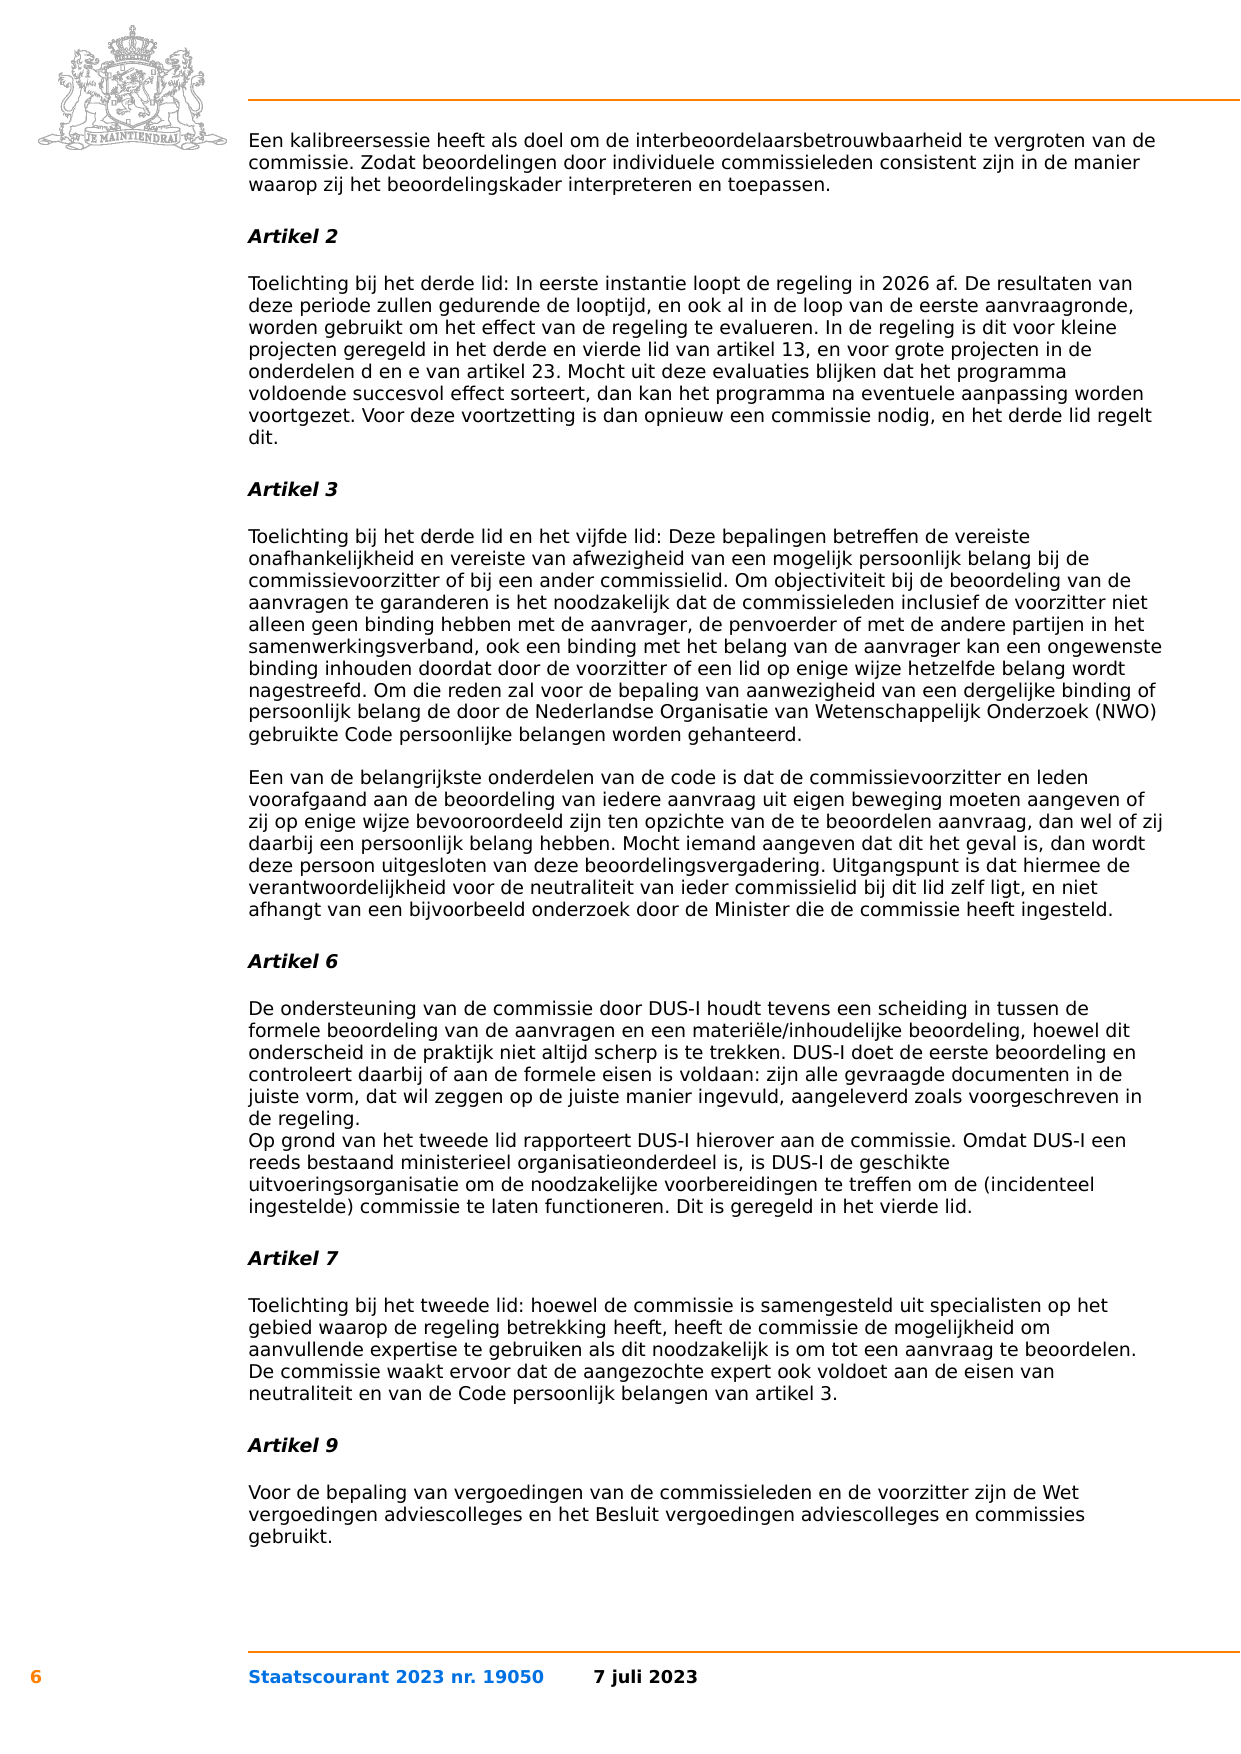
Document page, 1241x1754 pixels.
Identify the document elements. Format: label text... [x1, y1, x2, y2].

text Voor de bepaling van vergoedingen van de commissieleden en de voorzitter zijn de Wet vergoedingen adviescolleges en het Besluit vergoedingen adviescolleges en commissies gebruikt. [248, 1482, 1163, 1548]
subtitle Artikel 3 [248, 479, 1163, 501]
text De ondersteuning van de commissie door DUS-I houdt tevens een scheiding in tussen de formele beoordeling van de aanvragen en een materiële/inhoudelijke beoordeling, hoewel dit onderscheid in de praktijk niet altijd scherp is te trekken. DUS-I doet de eerste beoordeling en controleert daarbij of aan de formele eisen is voldaan: zijn alle gevraagde documenten in de juiste vorm, dat wil zeggen op de juiste manier ingevuld, aangeleverd zoals voorgeschreven in de regeling. [248, 998, 1163, 1130]
text Een van de belangrijkste onderdelen van de code is dat de commissievoorzitter en leden voorafgaand aan de beoordeling van iedere aanvraag uit eigen beweging moeten aangeven of zij op enige wijze bevooroordeeld zijn ten opzichte van de te beoordelen aanvraag, dan wel of zij daarbij een persoonlijk belang hebben. Mocht iemand aangeven dat dit het geval is, dan wordt deze persoon uitgesloten van deze beoordelingsvergadering. Uitgangspunt is dat hiermee de verantwoordelijkheid voor de neutraliteit van ieder commissielid bij dit lid zelf ligt, en niet afhangt van een bijvoorbeeld onderzoek door de Minister die de commissie heeft ingesteld. [248, 767, 1163, 921]
subtitle Artikel 2 [248, 226, 1163, 248]
text Toelichting bij het tweede lid: hoewel de commissie is samengesteld uit specialisten op het gebied waarop de regeling betrekking heeft, heeft de commissie de mogelijkheid om aanvullende expertise te gebruiken als dit noodzakelijk is om tot een aanvraag te beoordelen. De commissie waakt ervoor dat de aangezochte expert ook voldoet aan de eisen van neutraliteit en van de Code persoonlijk belangen van artikel 3. [248, 1295, 1163, 1405]
text Toelichting bij het derde lid: In eerste instantie loopt de regeling in 2026 af. De resultaten van deze periode zullen gedurende de looptijd, en ook al in de loop van de eerste aanvraagronde, worden gebruikt om het effect van de regeling te evalueren. In de regeling is dit voor kleine projecten geregeld in het derde en vierde lid van artikel 13, en voor grote projecten in de onderdelen d en e van artikel 23. Mocht uit deze evaluaties blijken dat het programma voldoende succesvol effect sorteert, dan kan het programma na eventuele aanpassing worden voortgezet. Voor deze voortzetting is dan opnieuw een commissie nodig, en het derde lid regelt dit. [248, 273, 1163, 449]
picture [38, 25, 227, 150]
text Toelichting bij het derde lid en het vijfde lid: Deze bepalingen betreffen de vereiste onafhankelijkheid en vereiste van afwezigheid van een mogelijk persoonlijk belang bij de commissievoorzitter of bij een ander commissielid. Om objectiviteit bij de beoordeling van de aanvragen te garanderen is het noodzakelijk dat de commissieleden inclusief de voorzitter niet alleen geen binding hebben met de aanvrager, de penvoerder of met de andere partijen in het samenwerkingsverband, ook een binding met het belang van de aanvrager kan een ongewenste binding inhouden doordat door de voorzitter of een lid op enige wijze hetzelfde belang wordt nagestreefd. Om die reden zal voor de bepaling van aanwezigheid van een dergelijke binding of persoonlijk belang de door de Nederlandse Organisatie van Wetenschappelijk Onderzoek (NWO) gebruikte Code persoonlijke belangen worden gehanteerd. [248, 526, 1163, 745]
subtitle Artikel 7 [248, 1248, 1163, 1270]
subtitle Artikel 9 [248, 1435, 1163, 1457]
subtitle Artikel 6 [248, 951, 1163, 973]
text Een kalibreersessie heeft als doel om de interbeoordelaarsbetrouwbaarheid te vergroten van de commissie. Zodat beoordelingen door individuele commissieleden consistent zijn in de manier waarop zij het beoordelingskader interpreteren en toepassen. [248, 130, 1163, 196]
text Op grond van het tweede lid rapporteert DUS-I hierover aan de commissie. Omdat DUS-I een reeds bestaand ministerieel organisatieonderdeel is, is DUS-I de geschikte uitvoeringsorganisatie om de noodzakelijke voorbereidingen te treffen om de (incidenteel ingestelde) commissie te laten functioneren. Dit is geregeld in het vierde lid. [248, 1130, 1163, 1218]
